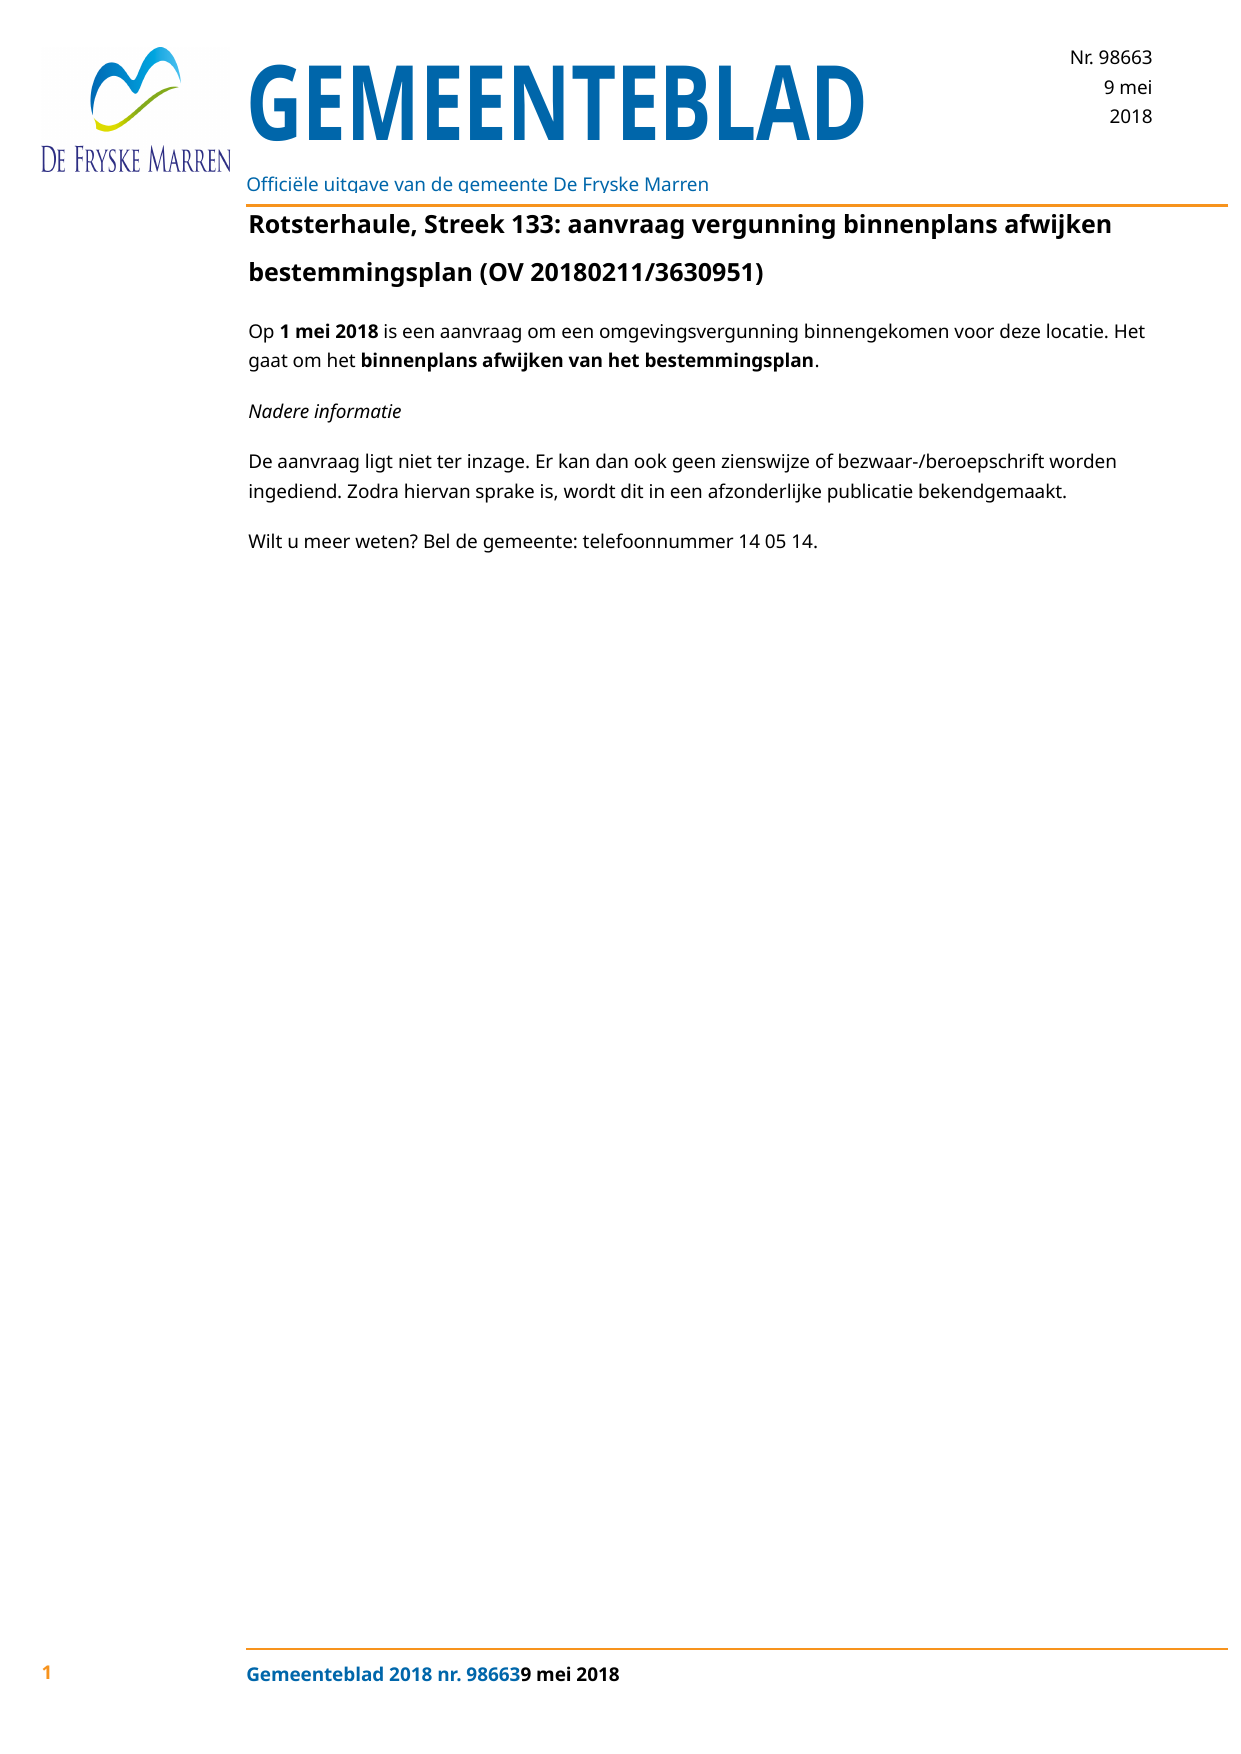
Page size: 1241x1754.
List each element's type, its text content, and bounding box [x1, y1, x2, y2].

text De aanvraag ligt niet ter inzage. Er kan dan ook geen zienswijze of bezwaar-/beroepschrift worden ingediend. Zodra hiervan sprake is, wordt dit in een afzonderlijke publicatie bekendgemaakt. [248, 448, 1152, 504]
text Op 1 mei 2018 is een aanvraag om een omgevingsvergunning binnengekomen voor deze locatie. Het gaat om het binnenplans afwijken van het bestemmingsplan. [248, 318, 1152, 373]
text Wilt u meer weten? Bel de gemeente: telefoonnummer 14 05 14. [248, 528, 1152, 554]
picture [41, 47, 231, 172]
text Nadere informatie [248, 398, 1152, 424]
text Rotsterhaule, Streek 133: aanvraag vergunning binnenplans afwijken bestemmingsplan (OV 20180211/3630951) [248, 207, 1152, 288]
